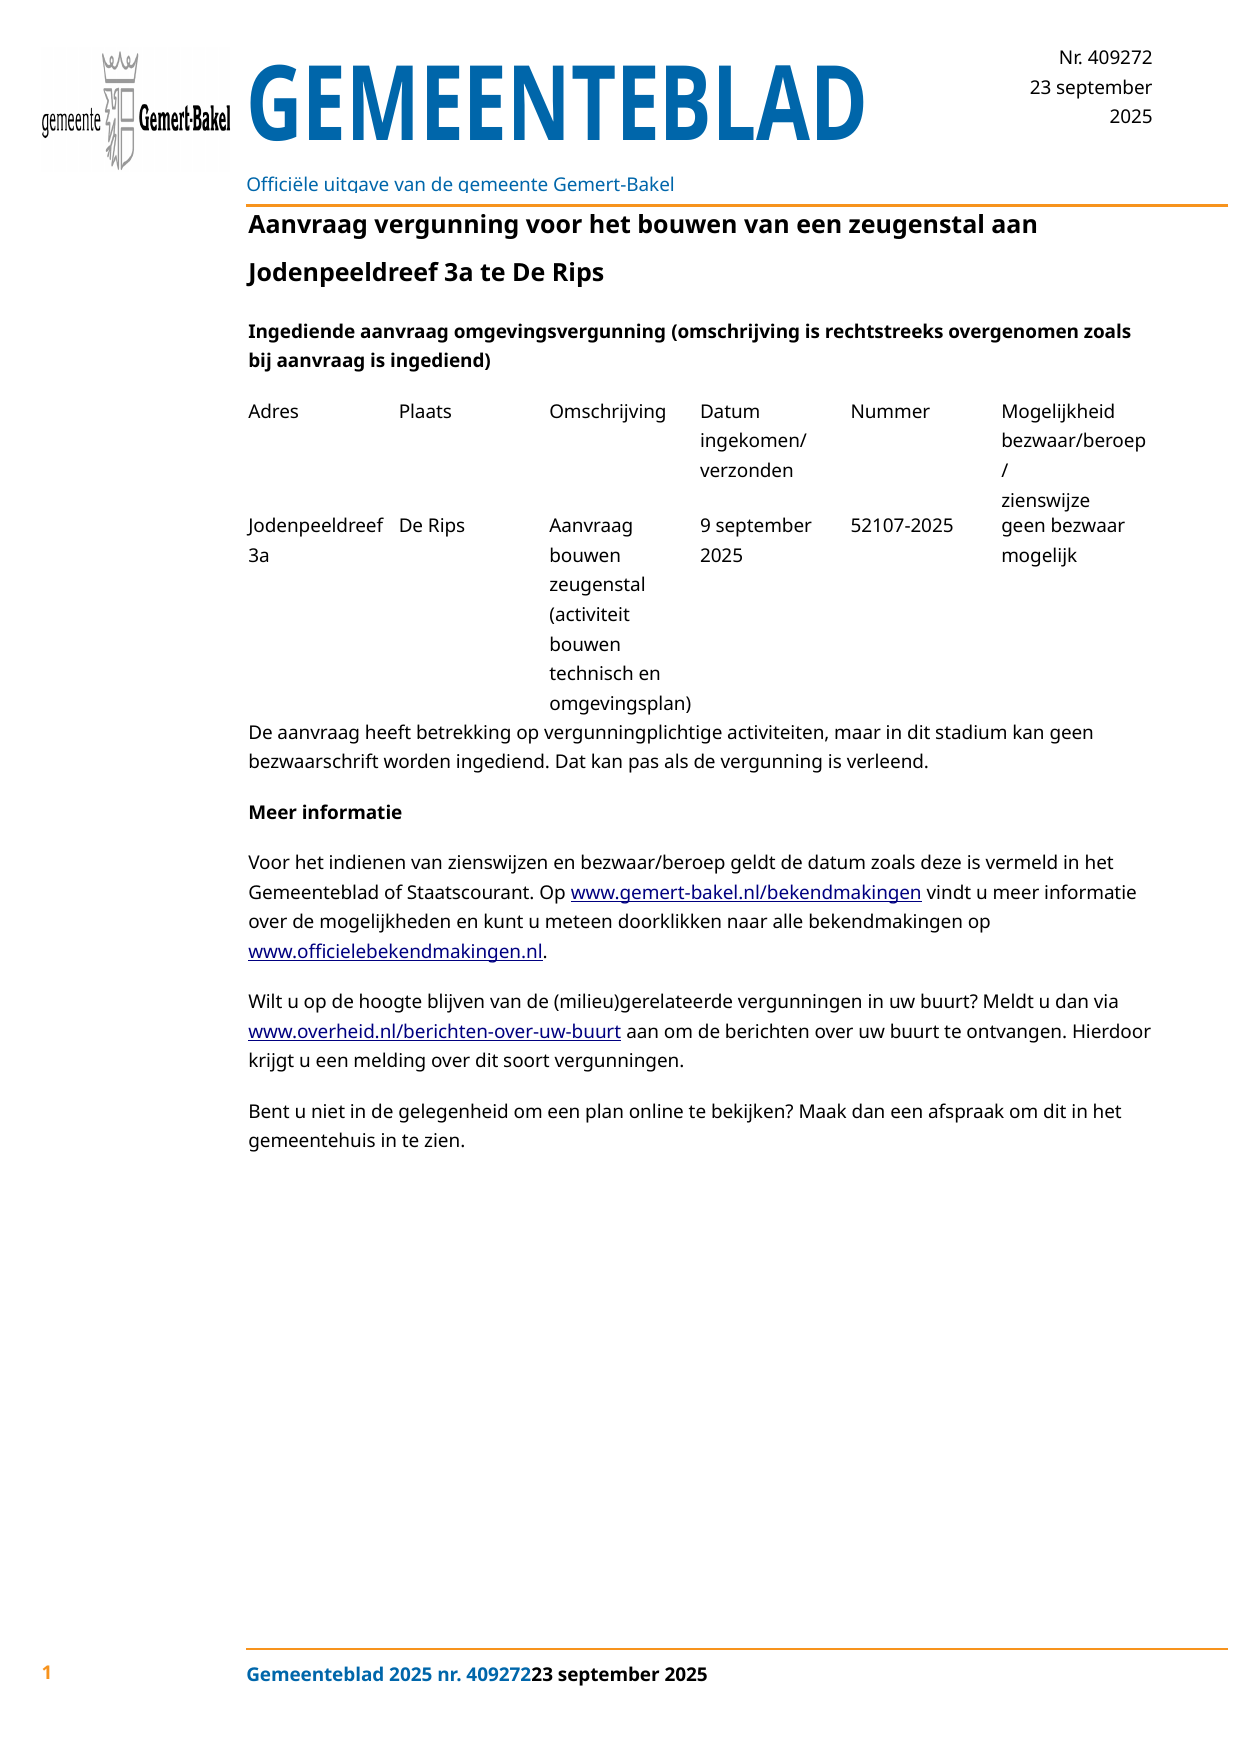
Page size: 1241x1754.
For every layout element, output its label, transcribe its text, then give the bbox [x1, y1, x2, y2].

text Voor het indienen van zienswijzen en bezwaar/beroep geldt de datum zoals deze is vermeld in het Gemeenteblad of Staatscourant. Op www.gemert-bakel.nl/bekendmakingen vindt u meer informatie over de mogelijkheden en kunt u meteen doorklikken naar alle bekendmakingen op www.officielebekendmakingen.nl. [248, 849, 1152, 964]
table_header Mogelijkheid bezwaar/beroep/ zienswijze [1001, 398, 1152, 512]
table_header Datum ingekomen/ verzonden [700, 398, 850, 512]
table_header Nummer [850, 398, 1001, 512]
text Wilt u op de hoogte blijven van de (milieu)gerelateerde vergunningen in uw buurt? Meldt u dan via www.overheid.nl/berichten-over-uw-buurt aan om de berichten over uw buurt te ontvangen. Hierdoor krijgt u een melding over dit soort vergunningen. [248, 988, 1152, 1073]
text Aanvraag vergunning voor het bouwen van een zeugenstal aan Jodenpeeldreef 3a te De Rips [248, 207, 1152, 288]
text Bent u niet in de gelegenheid om een plan online te bekijken? Maak dan een afspraak om dit in het gemeentehuis in te zien. [248, 1098, 1152, 1153]
table_header Plaats [399, 398, 549, 512]
table_header Adres [248, 398, 398, 512]
table_cell geen bezwaar mogelijk [1001, 513, 1152, 716]
table_cell De Rips [399, 513, 549, 716]
table_cell Jodenpeeldreef 3a [248, 513, 398, 716]
table_cell Aanvraag bouwen zeugenstal (activiteit bouwen technisch en omgevingsplan) [549, 513, 700, 716]
text Meer informatie [248, 799, 1152, 825]
table_header Omschrijving [549, 398, 700, 512]
text Ingediende aanvraag omgevingsvergunning (omschrijving is rechtstreeks overgenomen zoals bij aanvraag is ingediend) [248, 318, 1152, 373]
picture [41, 47, 231, 172]
table_cell 52107-2025 [850, 513, 1001, 716]
table_cell 9 september 2025 [700, 513, 850, 716]
text De aanvraag heeft betrekking op vergunningplichtige activiteiten, maar in dit stadium kan geen bezwaarschrift worden ingediend. Dat kan pas als de vergunning is verleend. [248, 719, 1152, 774]
